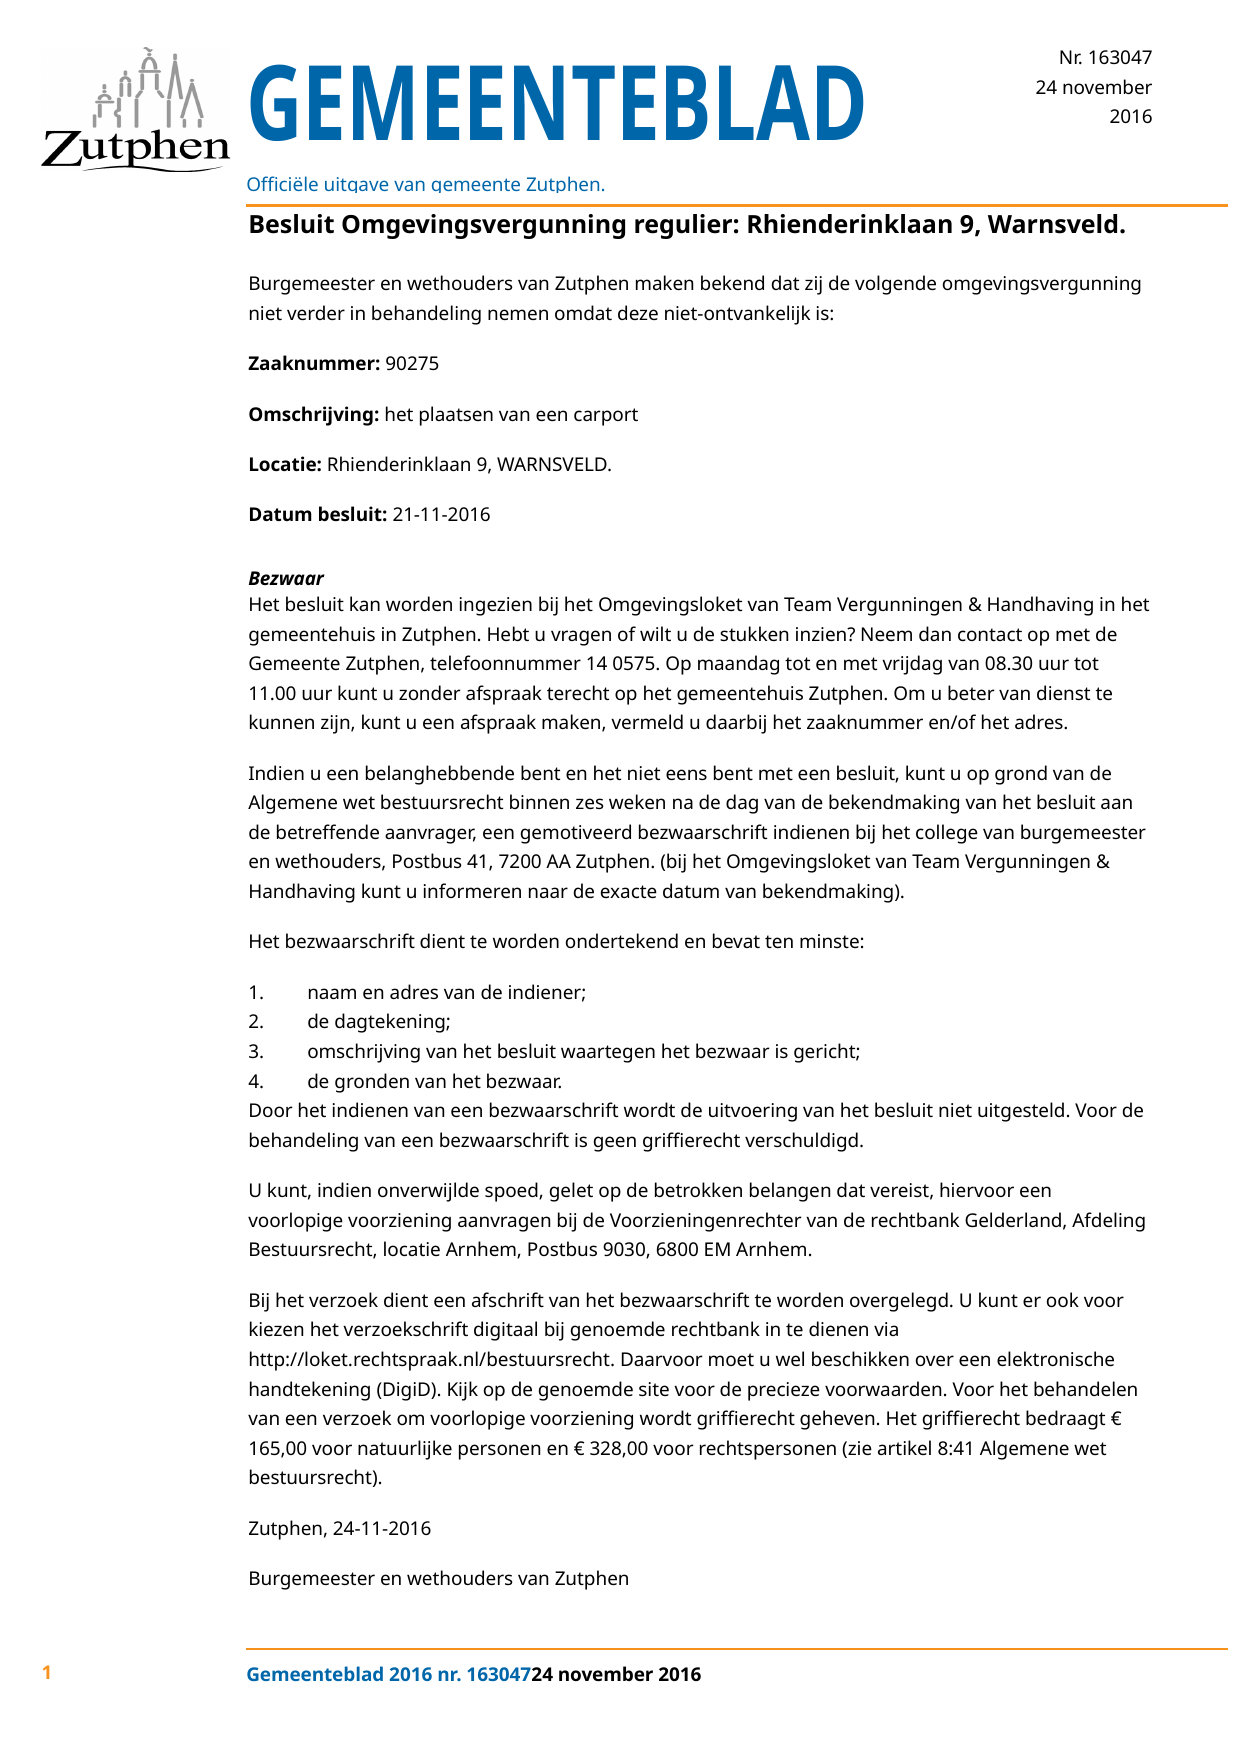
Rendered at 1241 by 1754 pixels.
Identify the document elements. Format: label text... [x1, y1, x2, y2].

text Omschrijving: het plaatsen van een carport [248, 401, 1152, 426]
list naam en adres van de indiener; [248, 979, 1152, 1005]
text Besluit Omgevingsvergunning regulier: Rhienderinklaan 9, Warnsveld. [248, 207, 1152, 241]
list de dagtekening; [248, 1009, 1152, 1034]
text Locatie: Rhienderinklaan 9, WARNSVELD. [248, 451, 1152, 477]
text Datum besluit: 21-11-2016 [248, 502, 1152, 527]
text U kunt, indien onverwijlde spoed, gelet op de betrokken belangen dat vereist, hiervoor een voorlopige voorziening aanvragen bij de Voorzieningenrechter van de rechtbank Gelderland, Afdeling Bestuursrecht, locatie Arnhem, Postbus 9030, 6800 EM Arnhem. [248, 1177, 1152, 1262]
list omschrijving van het besluit waartegen het bezwaar is gericht; [248, 1038, 1152, 1064]
text Bij het verzoek dient een afschrift van het bezwaarschrift te worden overgelegd. U kunt er ook voor kiezen het verzoekschrift digitaal bij genoemde rechtbank in te dienen via http://loket.rechtspraak.nl/bestuursrecht. Daarvoor moet u wel beschikken over een elektronische handtekening (DigiD). Kijk op de genoemde site voor de precieze voorwaarden. Voor het behandelen van een verzoek om voorlopige voorziening wordt griffierecht geheven. Het griffierecht bedraagt € 165,00 voor natuurlijke personen en € 328,00 voor rechtspersonen (zie artikel 8:41 Algemene wet bestuursrecht). [248, 1287, 1152, 1490]
text Zutphen, 24-11-2016 [248, 1515, 1152, 1541]
text Indien u een belanghebbende bent en het niet eens bent met een besluit, kunt u op grond van de Algemene wet bestuursrecht binnen zes weken na de dag van de bekendmaking van het besluit aan de betreffende aanvrager, een gemotiveerd bezwaarschrift indienen bij het college van burgemeester en wethouders, Postbus 41, 7200 AA Zutphen. (bij het Omgevingsloket van Team Vergunningen & Handhaving kunt u informeren naar de exacte datum van bekendmaking). [248, 760, 1152, 904]
text Door het indienen van een bezwaarschrift wordt de uitvoering van het besluit niet uitgesteld. Voor de behandeling van een bezwaarschrift is geen griffierecht verschuldigd. [248, 1097, 1152, 1153]
text Burgemeester en wethouders van Zutphen [248, 1565, 1152, 1591]
picture [41, 47, 231, 172]
text Zaaknummer: 90275 [248, 350, 1152, 376]
text Het bezwaarschrift dient te worden ondertekend en bevat ten minste: [248, 929, 1152, 954]
text Burgemeester en wethouders van Zutphen maken bekend dat zij de volgende omgevingsvergunning niet verder in behandeling nemen omdat deze niet-ontvankelijk is: [248, 270, 1152, 326]
list de gronden van het bezwaar. [248, 1068, 1152, 1094]
text Het besluit kan worden ingezien bij het Omgevingsloket van Team Vergunningen & Handhaving in het gemeentehuis in Zutphen. Hebt u vragen of wilt u de stukken inzien? Neem dan contact op met de Gemeente Zutphen, telefoonnummer 14 0575. Op maandag tot en met vrijdag van 08.30 uur tot 11.00 uur kunt u zonder afspraak terecht op het gemeentehuis Zutphen. Om u beter van dienst te kunnen zijn, kunt u een afspraak maken, vermeld u daarbij het zaaknummer en/of het adres. [248, 591, 1152, 735]
text Bezwaar [248, 566, 1152, 591]
